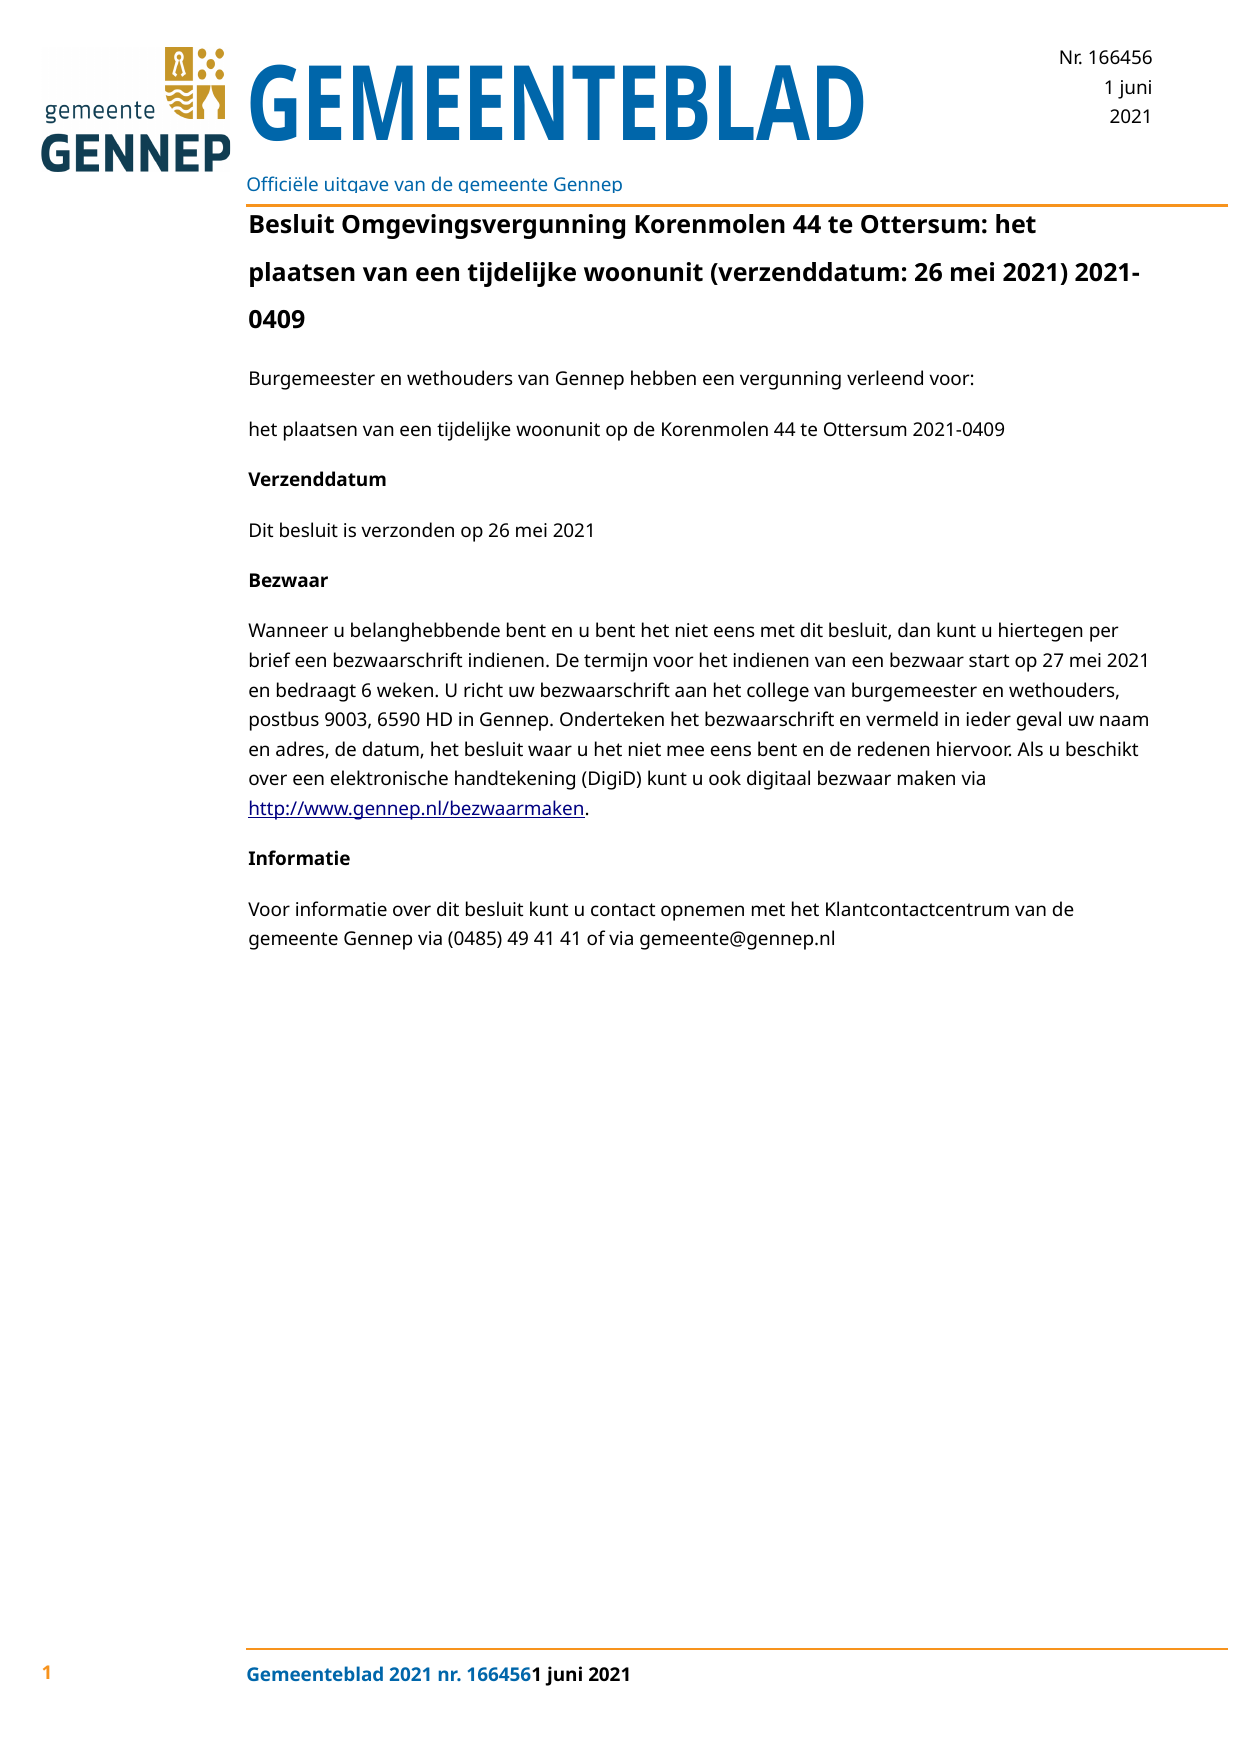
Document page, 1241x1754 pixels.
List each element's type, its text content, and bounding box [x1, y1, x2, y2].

text Verzenddatum [248, 466, 1152, 492]
text Dit besluit is verzonden op 26 mei 2021 [248, 517, 1152, 542]
picture [41, 47, 231, 172]
text Informatie [248, 846, 1152, 871]
text Bezwaar [248, 567, 1152, 593]
text Voor informatie over dit besluit kunt u contact opnemen met het Klantcontactcentrum van de gemeente Gennep via (0485) 49 41 41 of via gemeente@gennep.nl [248, 896, 1152, 951]
text het plaatsen van een tijdelijke woonunit op de Korenmolen 44 te Ottersum 2021-0409 [248, 416, 1152, 442]
text Burgemeester en wethouders van Gennep hebben een vergunning verleend voor: [248, 366, 1152, 391]
text Wanneer u belanghebbende bent en u bent het niet eens met dit besluit, dan kunt u hiertegen per brief een bezwaarschrift indienen. De termijn voor het indienen van een bezwaar start op 27 mei 2021 en bedraagt 6 weken. U richt uw bezwaarschrift aan het college van burgemeester en wethouders, postbus 9003, 6590 HD in Gennep. Onderteken het bezwaarschrift en vermeld in ieder geval uw naam en adres, de datum, het besluit waar u het niet mee eens bent en de redenen hiervoor. Als u beschikt over een elektronische handtekening (DigiD) kunt u ook digitaal bezwaar maken via http://www.gennep.nl/bezwaarmaken. [248, 618, 1152, 821]
text Besluit Omgevingsvergunning Korenmolen 44 te Ottersum: het plaatsen van een tijdelijke woonunit (verzenddatum: 26 mei 2021) 2021-0409 [248, 207, 1152, 336]
